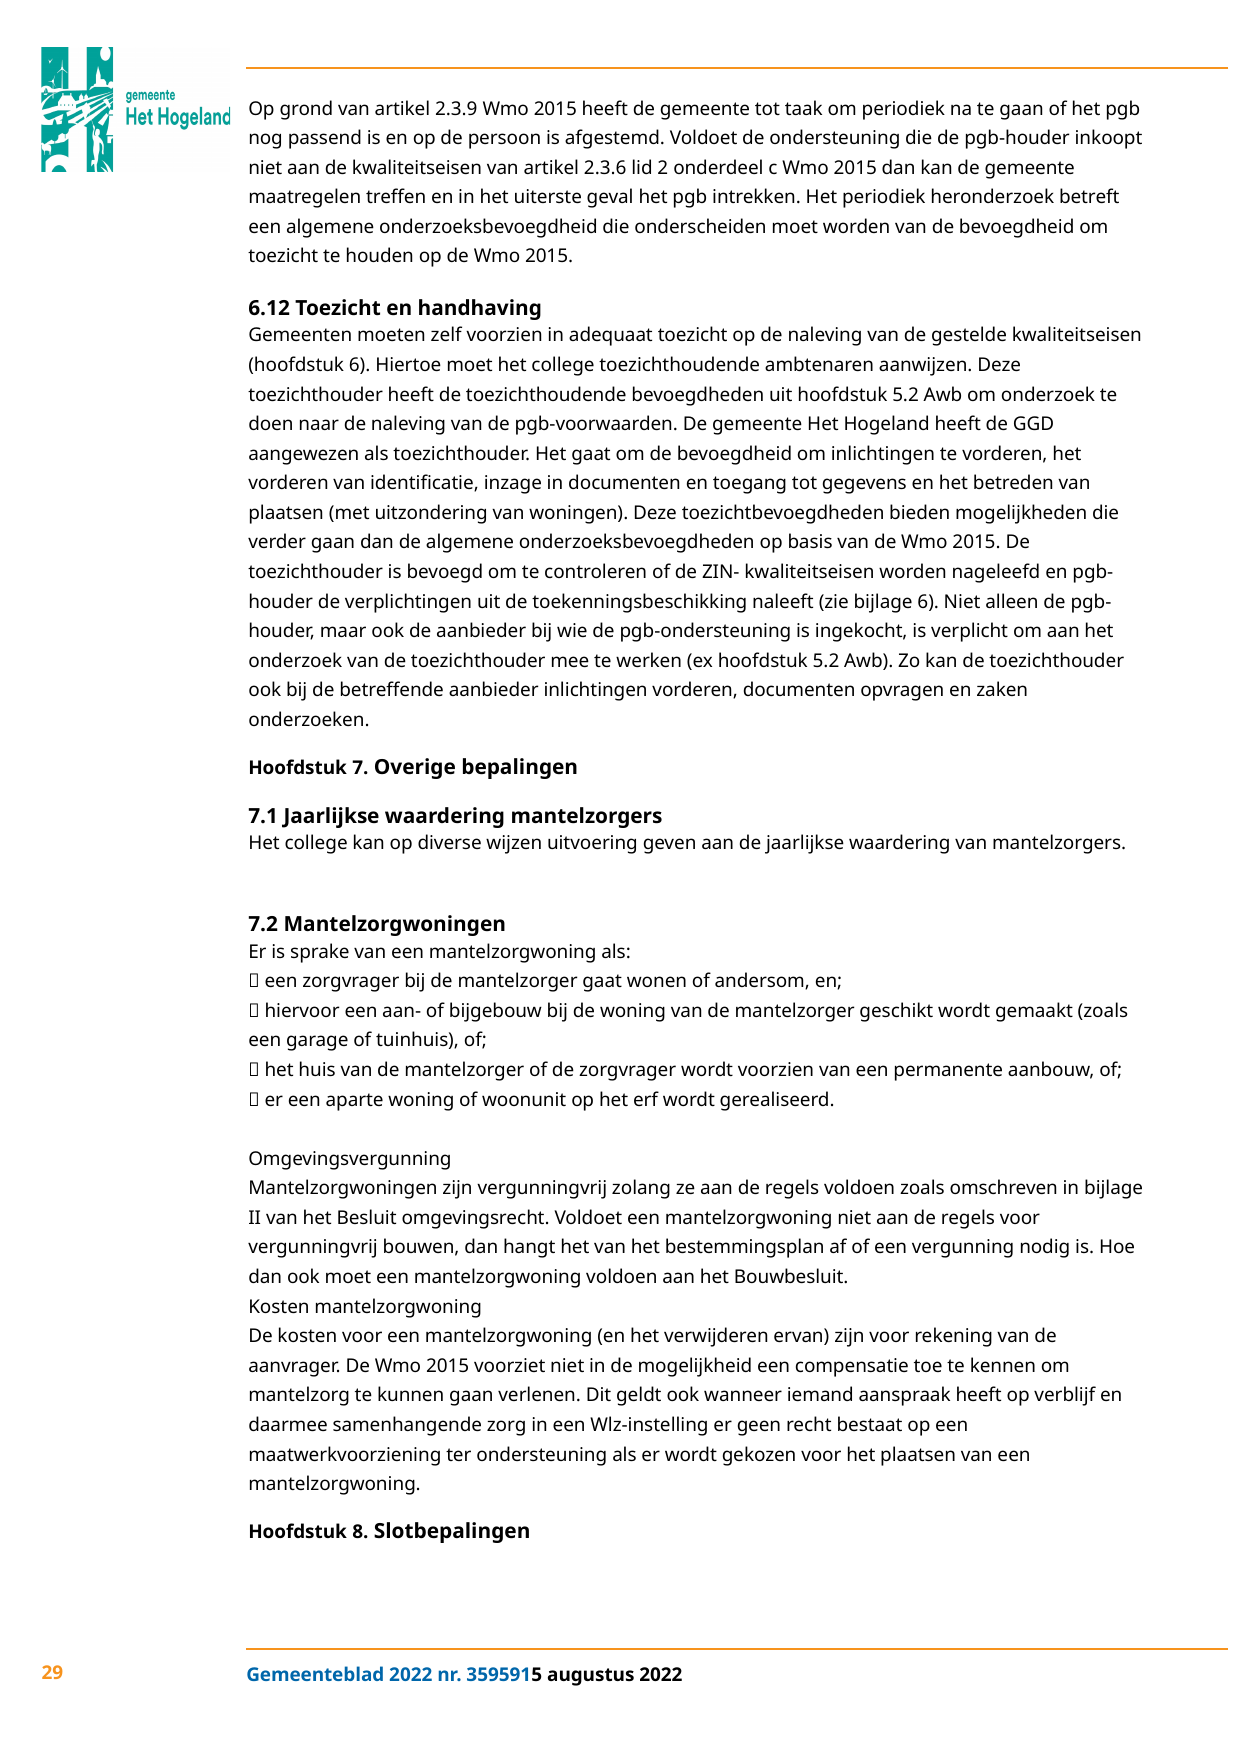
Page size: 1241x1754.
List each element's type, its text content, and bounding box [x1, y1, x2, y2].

text  hiervoor een aan- of bijgebouw bij de woning van de mantelzorger geschikt wordt gemaakt (zoals een garage of tuinhuis), of; [248, 997, 1152, 1052]
text 6.12 Toezicht en handhaving [248, 293, 1152, 322]
text 7.2 Mantelzorgwoningen [248, 909, 1152, 938]
text  het huis van de mantelzorger of de zorgvrager wordt voorzien van een permanente aanbouw, of; [248, 1056, 1152, 1082]
text 7.1 Jaarlijkse waardering mantelzorgers [248, 801, 1152, 829]
text  een zorgvrager bij de mantelzorger gaat wonen of andersom, en; [248, 967, 1152, 993]
text Omgevingsvergunning [248, 1145, 1152, 1171]
text Er is sprake van een mantelzorgwoning als: [248, 938, 1152, 964]
text Kosten mantelzorgwoning [248, 1293, 1152, 1319]
picture [41, 47, 231, 172]
text  er een aparte woning of woonunit op het erf wordt gerealiseerd. [248, 1086, 1152, 1112]
text De kosten voor een mantelzorgwoning (en het verwijderen ervan) zijn voor rekening van de aanvrager. De Wmo 2015 voorziet niet in de mogelijkheid een compensatie toe te kennen om mantelzorg te kunnen gaan verlenen. Dit geldt ook wanneer iemand aanspraak heeft op verblijf en daarmee samenhangende zorg in een Wlz-instelling er geen recht bestaat op een maatwerkvoorziening ter ondersteuning als er wordt gekozen voor het plaatsen van een mantelzorgwoning. [248, 1322, 1152, 1496]
text Gemeenten moeten zelf voorzien in adequaat toezicht op de naleving van de gestelde kwaliteitseisen (hoofdstuk 6). Hiertoe moet het college toezichthoudende ambtenaren aanwijzen. Deze toezichthouder heeft de toezichthoudende bevoegdheden uit hoofdstuk 5.2 Awb om onderzoek te doen naar de naleving van de pgb-voorwaarden. De gemeente Het Hogeland heeft de GGD aangewezen als toezichthouder. Het gaat om de bevoegdheid om inlichtingen te vorderen, het vorderen van identificatie, inzage in documenten en toegang tot gegevens en het betreden van plaatsen (met uitzondering van woningen). Deze toezichtbevoegdheden bieden mogelijkheden die verder gaan dan de algemene onderzoeksbevoegdheden op basis van de Wmo 2015. De toezichthouder is bevoegd om te controleren of de ZIN- kwaliteitseisen worden nageleefd en pgb-houder de verplichtingen uit de toekenningsbeschikking naleeft (zie bijlage 6). Niet alleen de pgb-houder, maar ook de aanbieder bij wie de pgb-ondersteuning is ingekocht, is verplicht om aan het onderzoek van de toezichthouder mee te werken (ex hoofdstuk 5.2 Awb). Zo kan de toezichthouder ook bij de betreffende aanbieder inlichtingen vorderen, documenten opvragen en zaken onderzoeken. [248, 322, 1152, 732]
text Mantelzorgwoningen zijn vergunningvrij zolang ze aan de regels voldoen zoals omschreven in bijlage II van het Besluit omgevingsrecht. Voldoet een mantelzorgwoning niet aan de regels voor vergunningvrij bouwen, dan hangt het van het bestemmingsplan af of een vergunning nodig is. Hoe dan ook moet een mantelzorgwoning voldoen aan het Bouwbesluit. [248, 1174, 1152, 1289]
text Hoofdstuk 7. Overige bepalingen [248, 752, 1152, 780]
text Op grond van artikel 2.3.9 Wmo 2015 heeft de gemeente tot taak om periodiek na te gaan of het pgb nog passend is en op de persoon is afgestemd. Voldoet de ondersteuning die de pgb-houder inkoopt niet aan de kwaliteitseisen van artikel 2.3.6 lid 2 onderdeel c Wmo 2015 dan kan de gemeente maatregelen treffen en in het uiterste geval het pgb intrekken. Het periodiek heronderzoek betreft een algemene onderzoeksbevoegdheid die onderscheiden moet worden van de bevoegdheid om toezicht te houden op de Wmo 2015. [248, 95, 1152, 268]
text Hoofdstuk 8. Slotbepalingen [248, 1516, 1152, 1544]
text Het college kan op diverse wijzen uitvoering geven aan de jaarlijkse waardering van mantelzorgers. [248, 829, 1152, 855]
